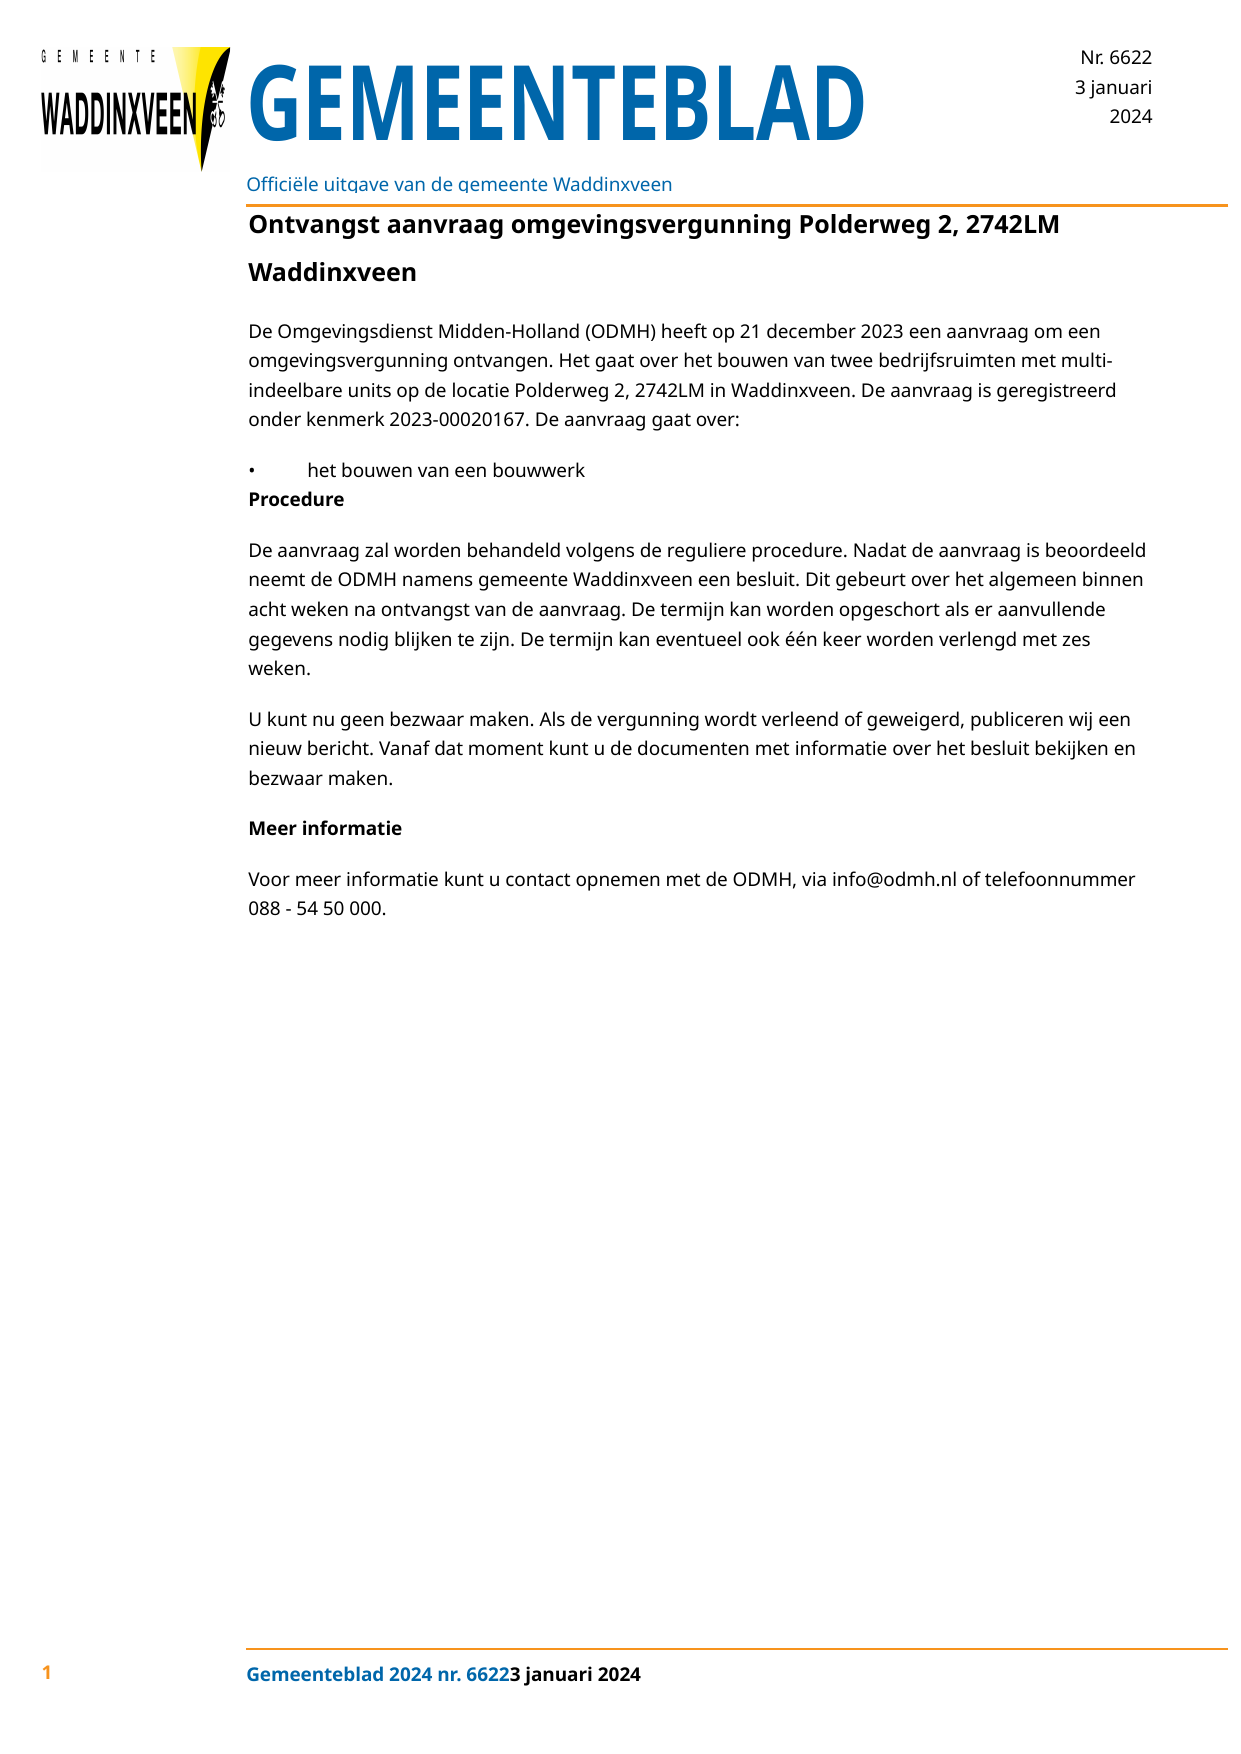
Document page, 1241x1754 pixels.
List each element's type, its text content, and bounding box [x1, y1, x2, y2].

text De Omgevingsdienst Midden-Holland (ODMH) heeft op 21 december 2023 een aanvraag om een omgevingsvergunning ontvangen. Het gaat over het bouwen van twee bedrijfsruimten met multi-indeelbare units op de locatie Polderweg 2, 2742LM in Waddinxveen. De aanvraag is geregistreerd onder kenmerk 2023-00020167. De aanvraag gaat over: [248, 318, 1152, 432]
text De aanvraag zal worden behandeld volgens de reguliere procedure. Nadat de aanvraag is beoordeeld neemt de ODMH namens gemeente Waddinxveen een besluit. Dit gebeurt over het algemeen binnen acht weken na ontvangst van de aanvraag. De termijn kan worden opgeschort als er aanvullende gegevens nodig blijken te zijn. De termijn kan eventueel ook één keer worden verlengd met zes weken. [248, 537, 1152, 681]
text U kunt nu geen bezwaar maken. Als de vergunning wordt verleend of geweigerd, publiceren wij een nieuw bericht. Vanaf dat moment kunt u de documenten met informatie over het besluit bekijken en bezwaar maken. [248, 706, 1152, 791]
text Procedure [248, 487, 1152, 512]
text Voor meer informatie kunt u contact opnemen met de ODMH, via info@odmh.nl of telefoonnummer 088 - 54 50 000. [248, 866, 1152, 921]
picture [41, 47, 231, 172]
list het bouwen van een bouwwerk [248, 457, 1152, 483]
text Meer informatie [248, 815, 1152, 841]
text Ontvangst aanvraag omgevingsvergunning Polderweg 2, 2742LM Waddinxveen [248, 207, 1152, 288]
